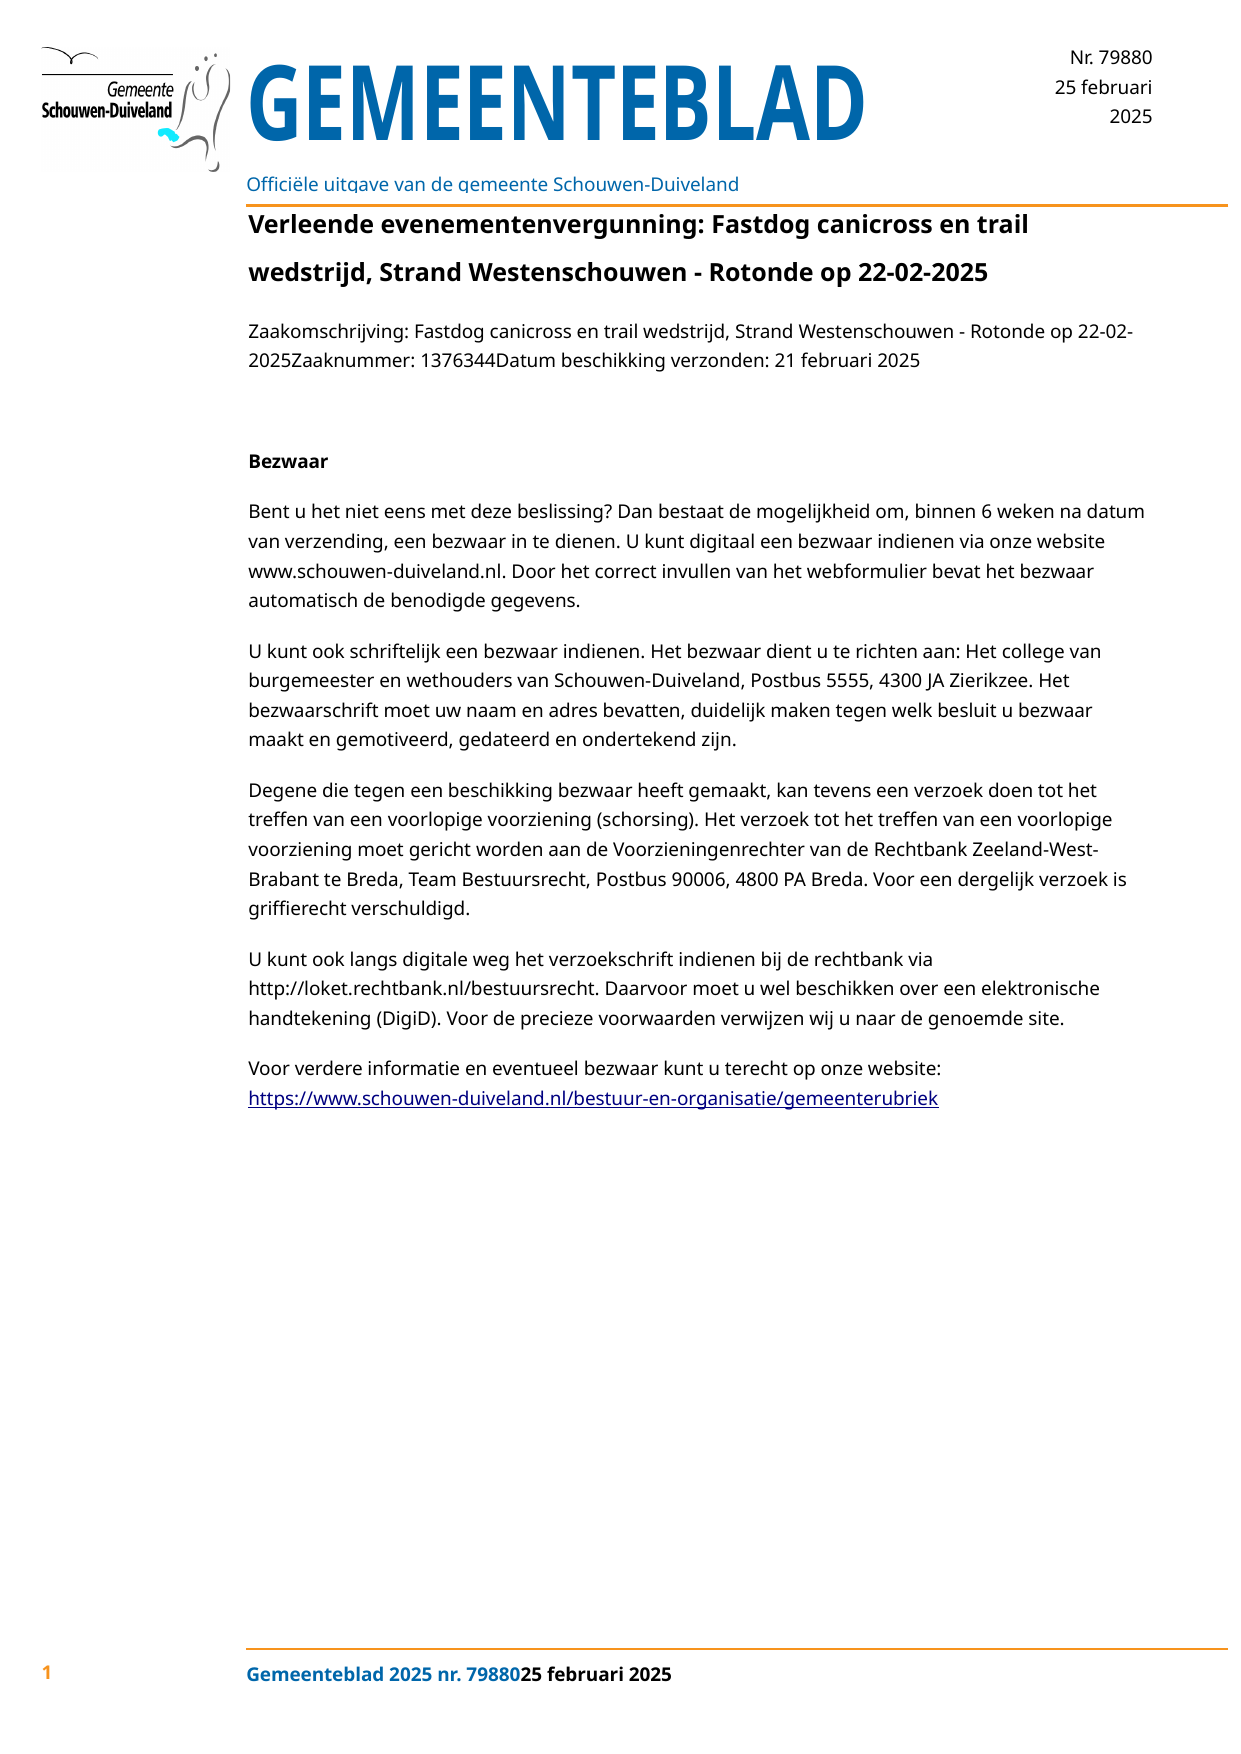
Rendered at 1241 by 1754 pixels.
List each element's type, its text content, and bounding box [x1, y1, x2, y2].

text U kunt ook langs digitale weg het verzoekschrift indienen bij de rechtbank via http://loket.rechtbank.nl/bestuursrecht. Daarvoor moet u wel beschikken over een elektronische handtekening (DigiD). Voor de precieze voorwaarden verwijzen wij u naar de genoemde site. [248, 946, 1152, 1031]
text Bent u het niet eens met deze beslissing? Dan bestaat de mogelijkheid om, binnen 6 weken na datum van verzending, een bezwaar in te dienen. U kunt digitaal een bezwaar indienen via onze website www.schouwen-duiveland.nl. Door het correct invullen van het webformulier bevat het bezwaar automatisch de benodigde gegevens. [248, 499, 1152, 613]
text Bezwaar [248, 448, 1152, 474]
text U kunt ook schriftelijk een bezwaar indienen. Het bezwaar dient u te richten aan: Het college van burgemeester en wethouders van Schouwen-Duiveland, Postbus 5555, 4300 JA Zierikzee. Het bezwaarschrift moet uw naam en adres bevatten, duidelijk maken tegen welk besluit u bezwaar maakt en gemotiveerd, gedateerd en ondertekend zijn. [248, 638, 1152, 752]
text Zaakomschrijving: Fastdog canicross en trail wedstrijd, Strand Westenschouwen - Rotonde op 22-02-2025Zaaknummer: 1376344Datum beschikking verzonden: 21 februari 2025 [248, 318, 1152, 373]
text Verleende evenementenvergunning: Fastdog canicross en trail wedstrijd, Strand Westenschouwen - Rotonde op 22-02-2025 [248, 207, 1152, 288]
text Degene die tegen een beschikking bezwaar heeft gemaakt, kan tevens een verzoek doen tot het treffen van een voorlopige voorziening (schorsing). Het verzoek tot het treffen van een voorlopige voorziening moet gericht worden aan de Voorzieningenrechter van de Rechtbank Zeeland-West-Brabant te Breda, Team Bestuursrecht, Postbus 90006, 4800 PA Breda. Voor een dergelijk verzoek is griffierecht verschuldigd. [248, 777, 1152, 921]
text Voor verdere informatie en eventueel bezwaar kunt u terecht op onze website: https://www.schouwen-duiveland.nl/bestuur-en-organisatie/gemeenterubriek [248, 1055, 1152, 1111]
picture [41, 47, 231, 172]
